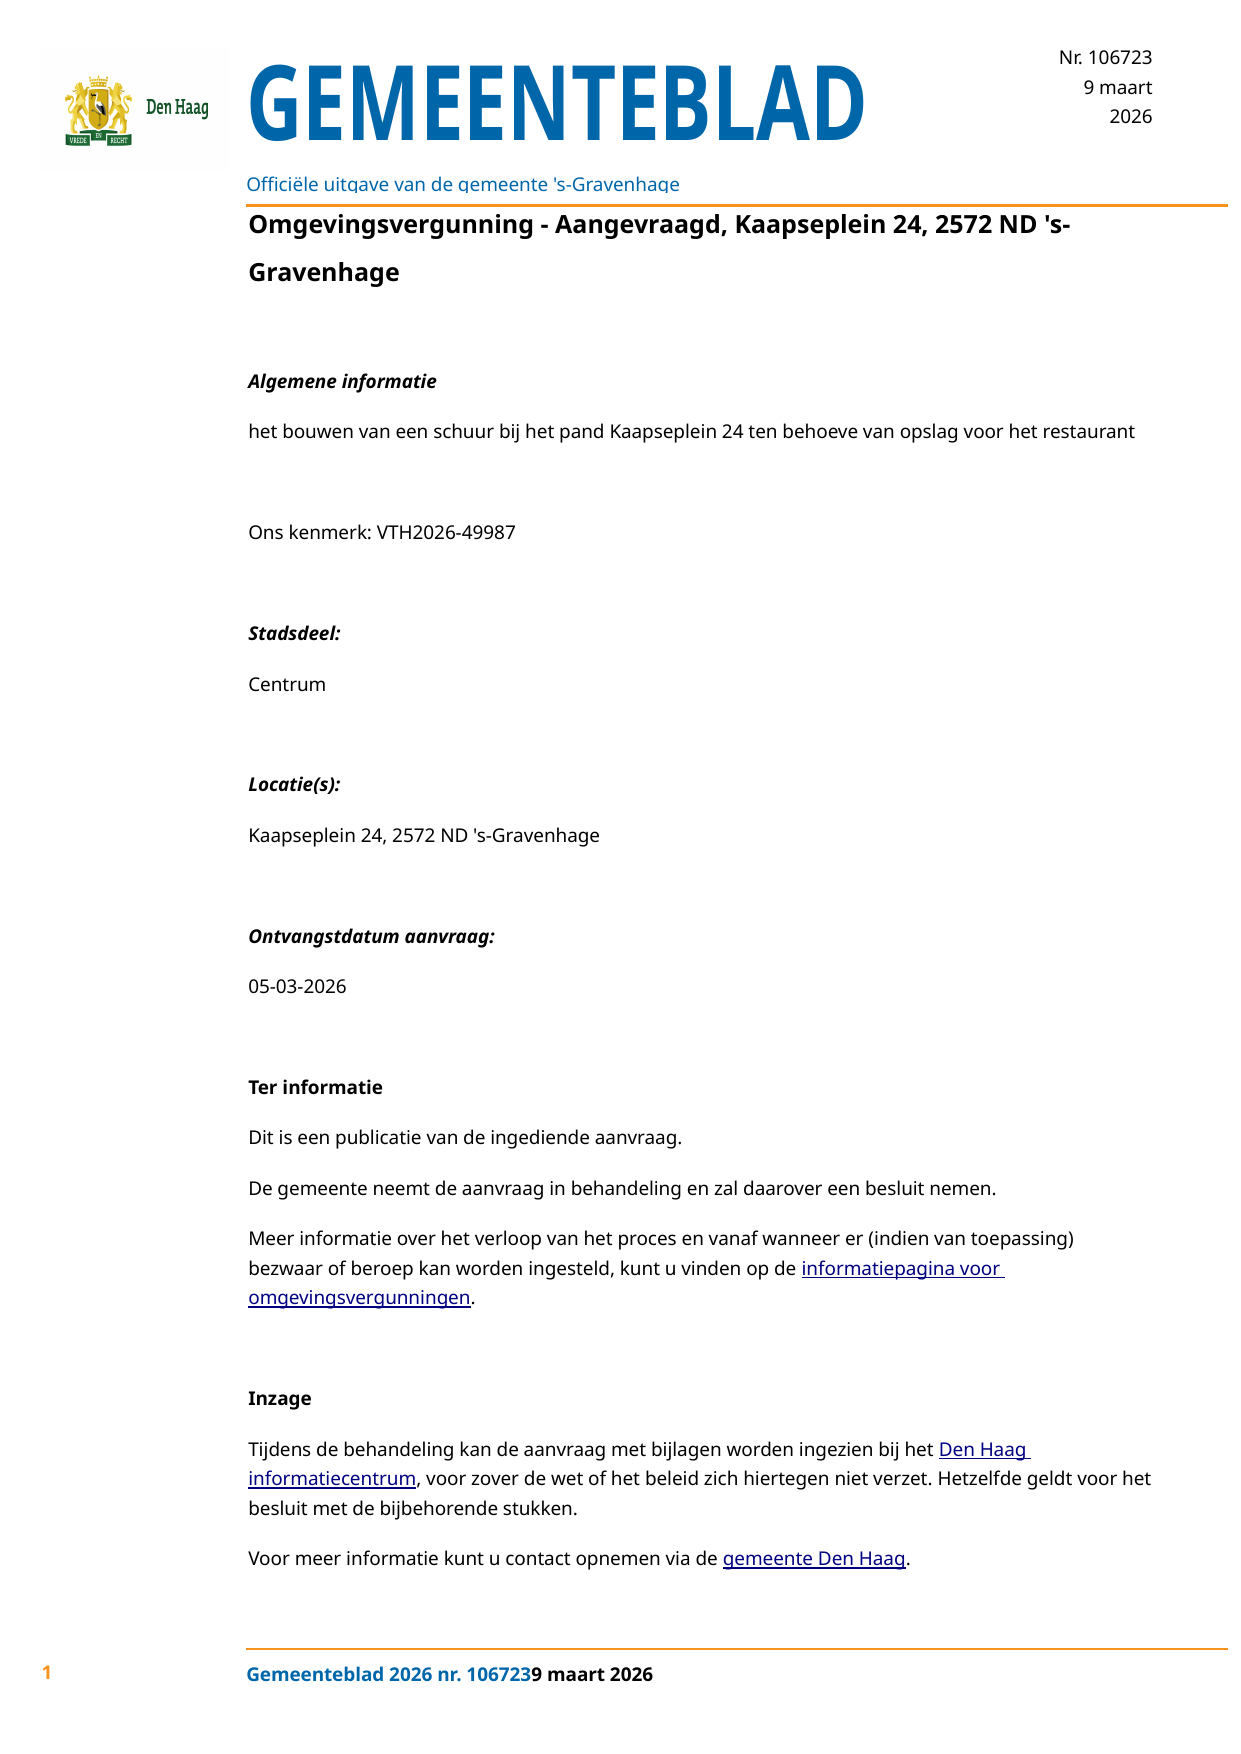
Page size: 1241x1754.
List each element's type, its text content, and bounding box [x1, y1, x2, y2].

text 05-03-2026 [248, 973, 1152, 999]
text Stadsdeel: [248, 620, 1152, 646]
text Tijdens de behandeling kan de aanvraag met bijlagen worden ingezien bij het Den Haag informatiecentrum, voor zover de wet of het beleid zich hiertegen niet verzet. Hetzelfde geldt voor het besluit met de bijbehorende stukken. [248, 1436, 1152, 1521]
text Meer informatie over het verloop van het proces en vanaf wanneer er (indien van toepassing) bezwaar of beroep kan worden ingesteld, kunt u vinden op de informatiepagina voor omgevingsvergunningen. [248, 1225, 1152, 1310]
text het bouwen van een schuur bij het pand Kaapseplein 24 ten behoeve van opslag voor het restaurant [248, 419, 1152, 444]
text Kaapseplein 24, 2572 ND 's-Gravenhage [248, 822, 1152, 848]
text Ter informatie [248, 1074, 1152, 1100]
text Omgevingsvergunning - Aangevraagd, Kaapseplein 24, 2572 ND 's-Gravenhage [248, 207, 1152, 288]
text Dit is een publicatie van de ingediende aanvraag. [248, 1124, 1152, 1150]
text Ons kenmerk: VTH2026-49987 [248, 519, 1152, 545]
text De gemeente neemt de aanvraag in behandeling en zal daarover een besluit nemen. [248, 1175, 1152, 1201]
text Centrum [248, 671, 1152, 697]
text Voor meer informatie kunt u contact opnemen via de gemeente Den Haag. [248, 1545, 1152, 1571]
text Inzage [248, 1385, 1152, 1411]
text Algemene informatie [248, 368, 1152, 394]
text Ontvangstdatum aanvraag: [248, 923, 1152, 949]
picture [41, 47, 231, 172]
text Locatie(s): [248, 772, 1152, 797]
